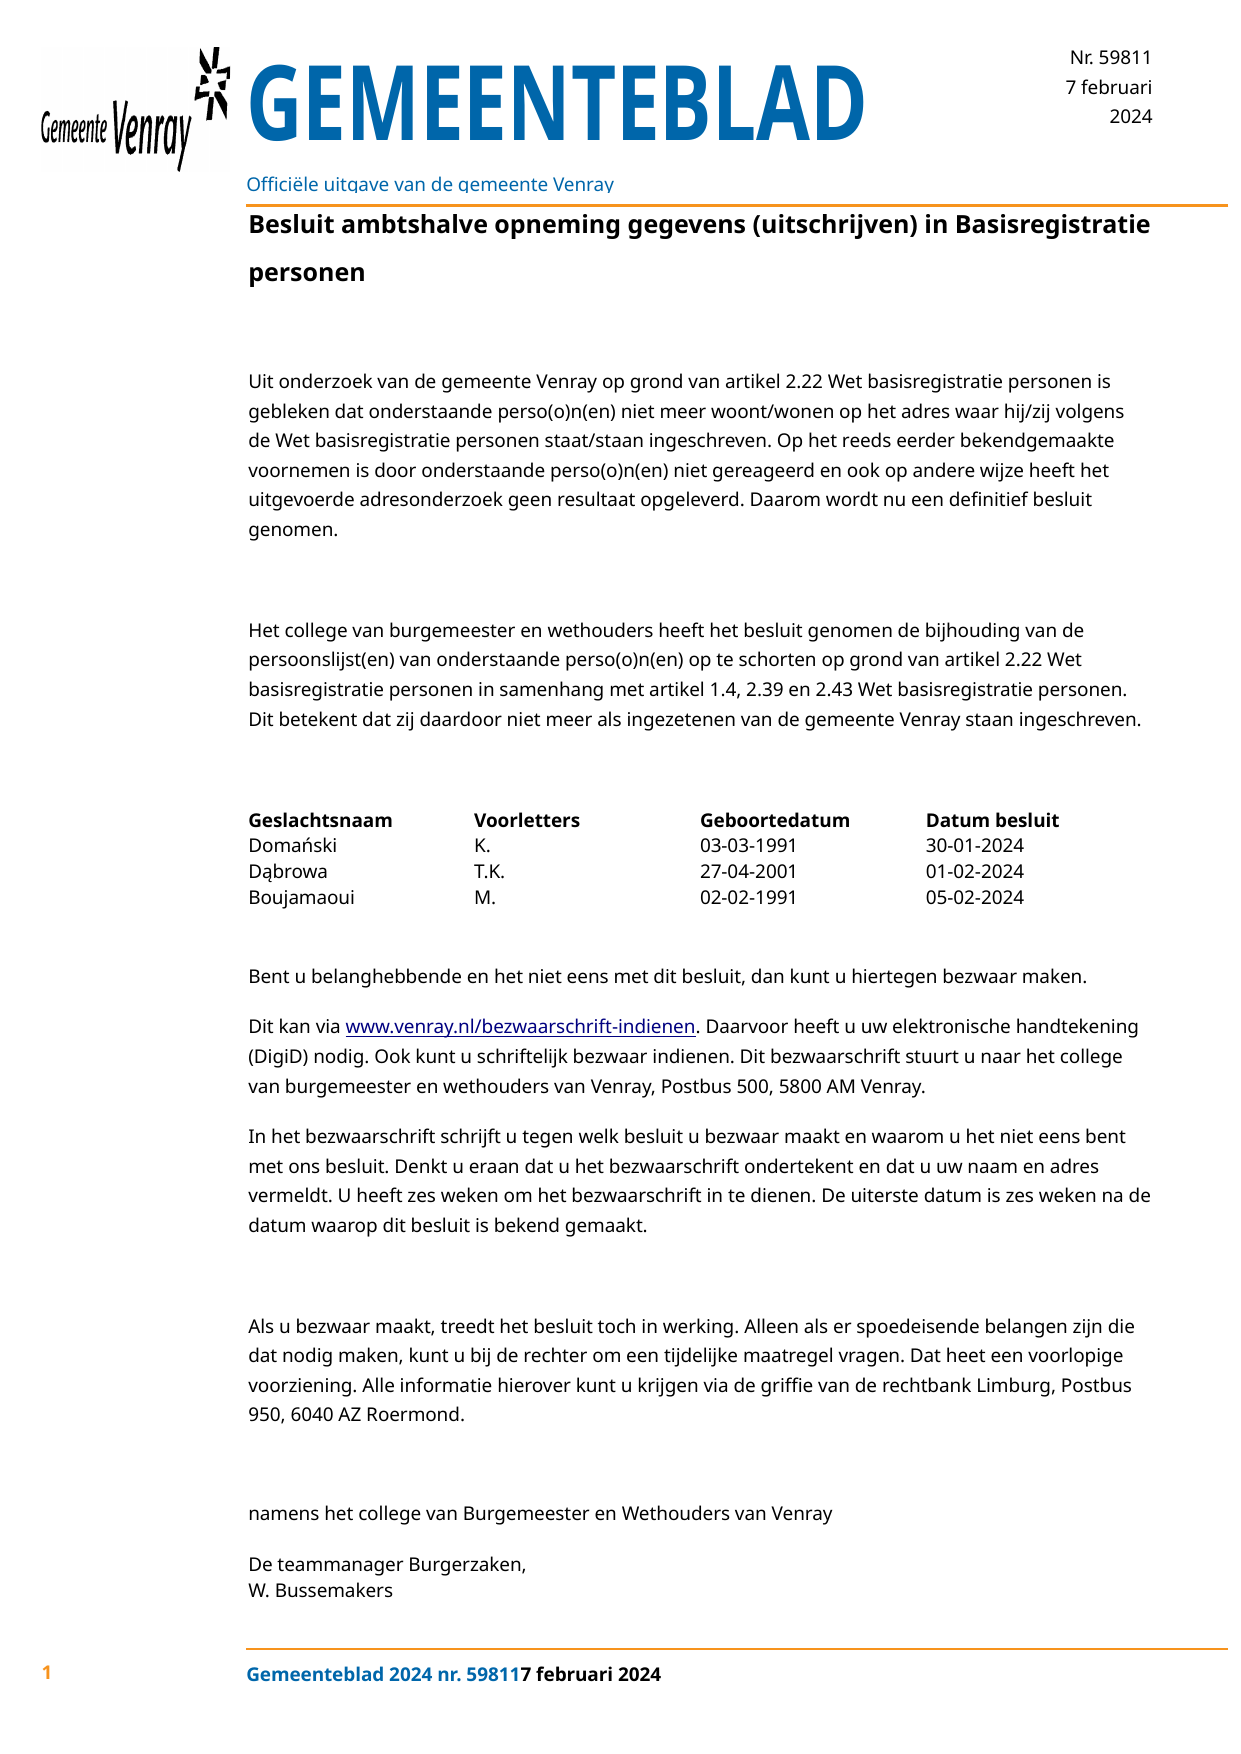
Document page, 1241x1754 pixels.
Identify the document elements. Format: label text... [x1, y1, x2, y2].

table_cell Domański [248, 833, 474, 858]
table_cell 05-02-2024 [926, 884, 1152, 910]
text Als u bezwaar maakt, treedt het besluit toch in werking. Alleen als er spoedeisende belangen zijn die dat nodig maken, kunt u bij de rechter om een tijdelijke maatregel vragen. Dat heet een voorlopige voorziening. Alle informatie hierover kunt u krijgen via de griffie van de rechtbank Limburg, Postbus 950, 6040 AZ Roermond. [248, 1313, 1152, 1427]
text namens het college van Burgemeester en Wethouders van Venray [248, 1500, 1152, 1526]
table_cell M. [474, 884, 700, 910]
table_cell 03-03-1991 [700, 833, 926, 858]
text In het bezwaarschrift schrijft u tegen welk besluit u bezwaar maakt en waarom u het niet eens bent met ons besluit. Denkt u eraan dat u het bezwaarschrift ondertekent en dat u uw naam en adres vermeldt. U heeft zes weken om het bezwaarschrift in te dienen. De uiterste datum is zes weken na de datum waarop dit besluit is bekend gemaakt. [248, 1123, 1152, 1238]
text Besluit ambtshalve opneming gegevens (uitschrijven) in Basisregistratie personen [248, 207, 1152, 288]
text Dit kan via www.venray.nl/bezwaarschrift-indienen. Daarvoor heeft u uw elektronische handtekening (DigiD) nodig. Ook kunt u schriftelijk bezwaar indienen. Dit bezwaarschrift stuurt u naar het college van burgemeester en wethouders van Venray, Postbus 500, 5800 AM Venray. [248, 1014, 1152, 1099]
text Het college van burgemeester en wethouders heeft het besluit genomen de bijhouding van de persoonslijst(en) van onderstaande perso(o)n(en) op te schorten op grond van artikel 2.22 Wet basisregistratie personen in samenhang met artikel 1.4, 2.39 en 2.43 Wet basisregistratie personen. Dit betekent dat zij daardoor niet meer als ingezetenen van de gemeente Venray staan ingeschreven. [248, 617, 1152, 732]
picture [41, 47, 231, 172]
table_cell 02-02-1991 [700, 884, 926, 910]
table_header Datum besluit [926, 807, 1152, 832]
table_cell T.K. [474, 858, 700, 884]
table_header Voorletters [474, 807, 700, 832]
text Bent u belanghebbende en het niet eens met dit besluit, dan kunt u hiertegen bezwaar maken. [248, 963, 1152, 989]
text De teammanager Burgerzaken, [248, 1551, 1152, 1577]
table_header Geboortedatum [700, 807, 926, 832]
text W. Bussemakers [248, 1577, 1152, 1603]
text Uit onderzoek van de gemeente Venray op grond van artikel 2.22 Wet basisregistratie personen is gebleken dat onderstaande perso(o)n(en) niet meer woont/wonen op het adres waar hij/zij volgens de Wet basisregistratie personen staat/staan ingeschreven. Op het reeds eerder bekendgemaakte voornemen is door onderstaande perso(o)n(en) niet gereageerd en ook op andere wijze heeft het uitgevoerde adresonderzoek geen resultaat opgeleverd. Daarom wordt nu een definitief besluit genomen. [248, 368, 1152, 542]
table_cell Dąbrowa [248, 858, 474, 884]
table_cell 30-01-2024 [926, 833, 1152, 858]
table_header Geslachtsnaam [248, 807, 474, 832]
table_cell 01-02-2024 [926, 858, 1152, 884]
table_cell Boujamaoui [248, 884, 474, 910]
table_cell 27-04-2001 [700, 858, 926, 884]
table_cell K. [474, 833, 700, 858]
